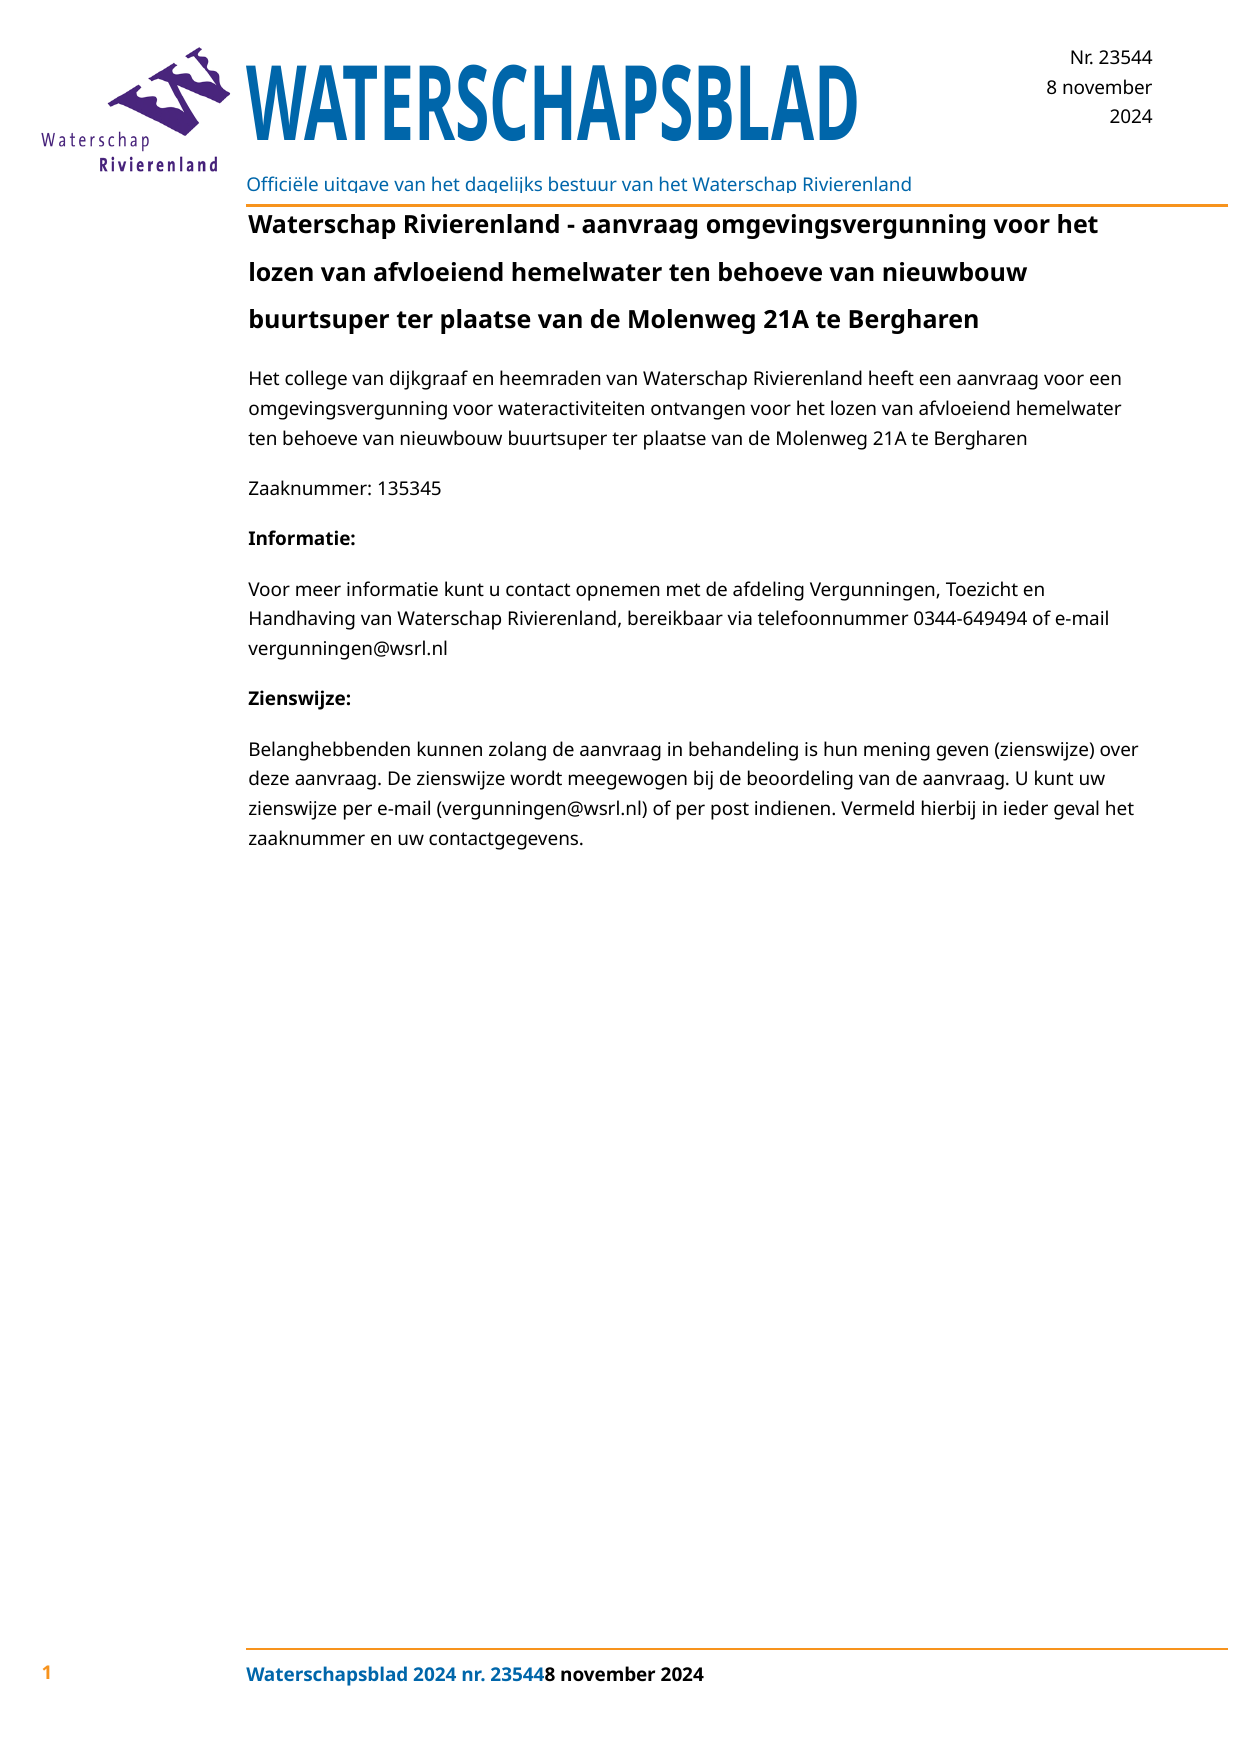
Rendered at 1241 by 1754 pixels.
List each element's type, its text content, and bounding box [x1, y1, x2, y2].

text Belanghebbenden kunnen zolang de aanvraag in behandeling is hun mening geven (zienswijze) over deze aanvraag. De zienswijze wordt meegewogen bij de beoordeling van de aanvraag. U kunt uw zienswijze per e-mail (vergunningen@wsrl.nl) of per post indienen. Vermeld hierbij in ieder geval het zaaknummer en uw contactgegevens. [248, 736, 1152, 850]
text Informatie: [248, 526, 1152, 551]
text Zienswijze: [248, 686, 1152, 711]
text Waterschap Rivierenland - aanvraag omgevingsvergunning voor het lozen van afvloeiend hemelwater ten behoeve van nieuwbouw buurtsuper ter plaatse van de Molenweg 21A te Bergharen [248, 207, 1152, 336]
picture [41, 47, 231, 172]
text Het college van dijkgraaf en heemraden van Waterschap Rivierenland heeft een aanvraag voor een omgevingsvergunning voor wateractiviteiten ontvangen voor het lozen van afvloeiend hemelwater ten behoeve van nieuwbouw buurtsuper ter plaatse van de Molenweg 21A te Bergharen [248, 366, 1152, 450]
text Voor meer informatie kunt u contact opnemen met de afdeling Vergunningen, Toezicht en Handhaving van Waterschap Rivierenland, bereikbaar via telefoonnummer 0344-649494 of e-mail vergunningen@wsrl.nl [248, 576, 1152, 661]
text Zaaknummer: 135345 [248, 475, 1152, 501]
